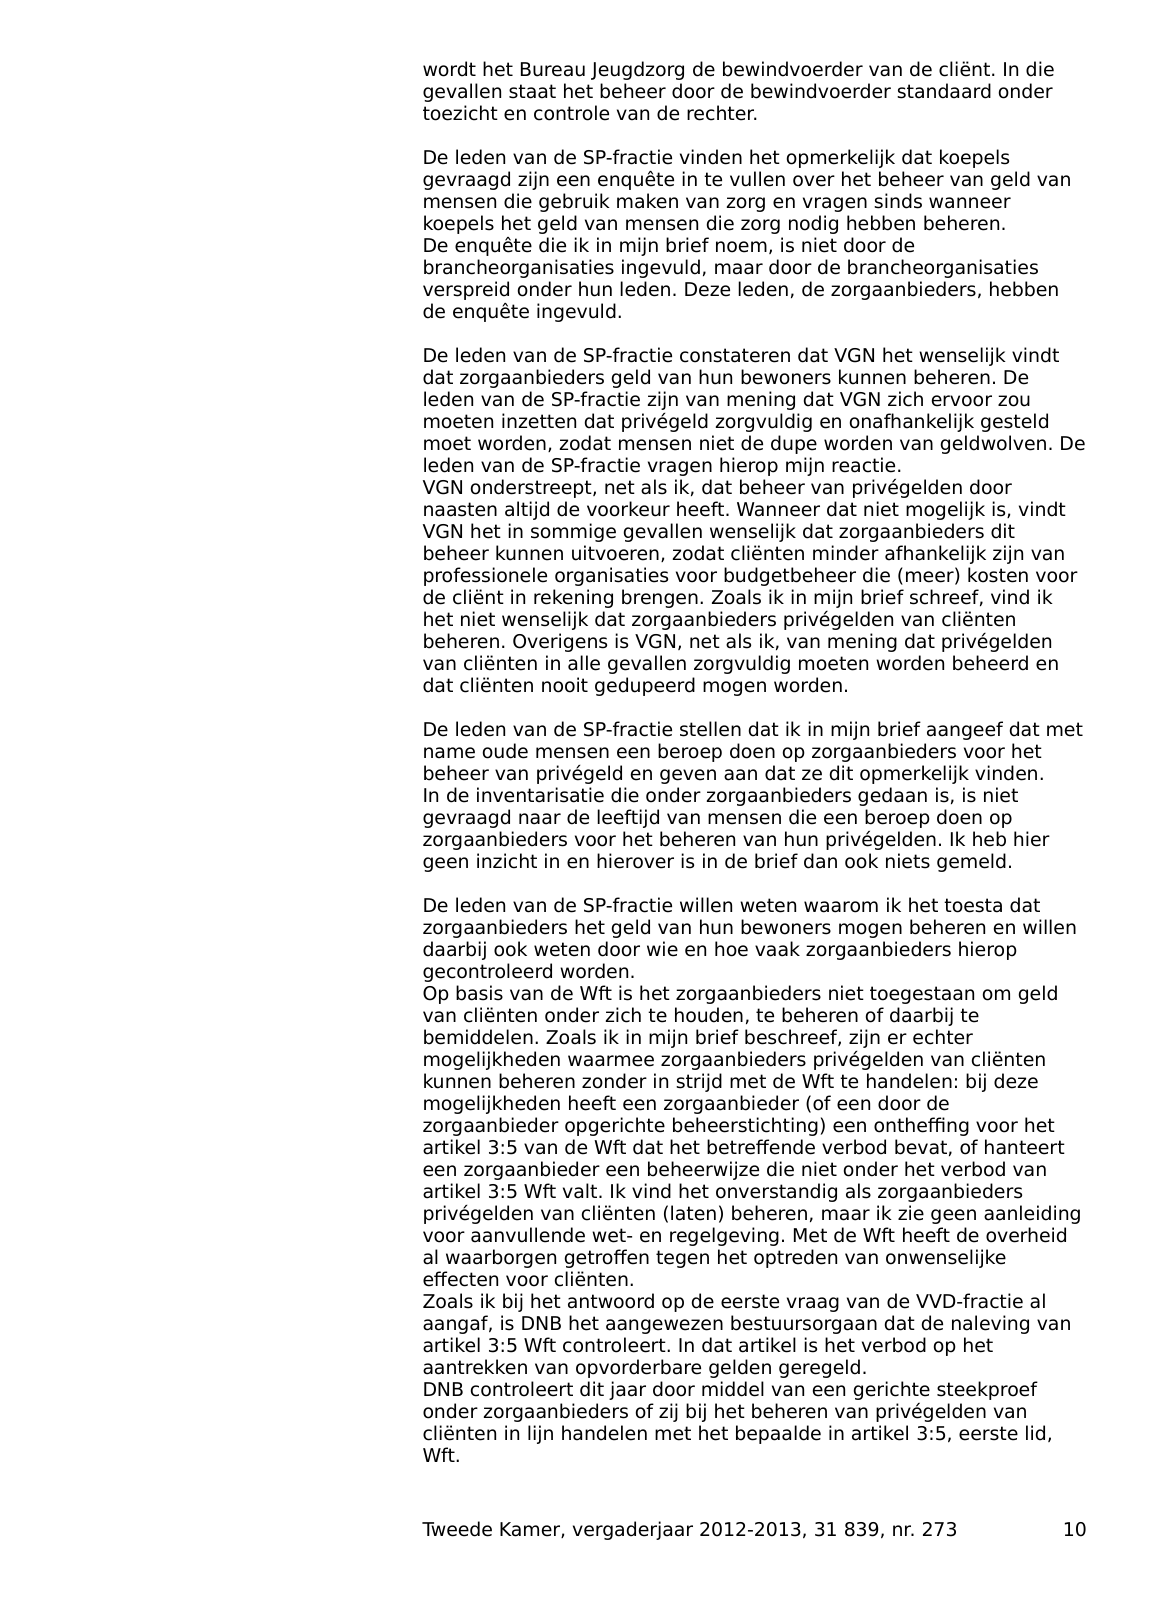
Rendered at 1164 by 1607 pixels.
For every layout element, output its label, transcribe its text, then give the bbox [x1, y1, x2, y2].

text Op basis van de Wft is het zorgaanbieders niet toegestaan om geld van cliënten onder zich te houden, te beheren of daarbij te bemiddelen. Zoals ik in mijn brief beschreef, zijn er echter mogelijkheden waarmee zorgaanbieders privégelden van cliënten kunnen beheren zonder in strijd met de Wft te handelen: bij deze mogelijkheden heeft een zorgaanbieder (of een door de zorgaanbieder opgerichte beheerstichting) een ontheffing voor het artikel 3:5 van de Wft dat het betreffende verbod bevat, of hanteert een zorgaanbieder een beheerwijze die niet onder het verbod van artikel 3:5 Wft valt. Ik vind het onverstandig als zorgaanbieders privégelden van cliënten (laten) beheren, maar ik zie geen aanleiding voor aanvullende wet- en regelgeving. Met de Wft heeft de overheid al waarborgen getroffen tegen het optreden van onwenselijke effecten voor cliënten. [422, 983, 1087, 1291]
text De leden van de SP-fractie stellen dat ik in mijn brief aangeef dat met name oude mensen een beroep doen op zorgaanbieders voor het beheer van privégeld en geven aan dat ze dit opmerkelijk vinden. [422, 719, 1087, 785]
text wordt het Bureau Jeugdzorg de bewindvoerder van de cliënt. In die gevallen staat het beheer door de bewindvoerder standaard onder toezicht en controle van de rechter. [422, 59, 1087, 125]
text De leden van de SP-fractie willen weten waarom ik het toesta dat zorgaanbieders het geld van hun bewoners mogen beheren en willen daarbij ook weten door wie en hoe vaak zorgaanbieders hierop gecontroleerd worden. [422, 895, 1087, 983]
text DNB controleert dit jaar door middel van een gerichte steekproef onder zorgaanbieders of zij bij het beheren van privégelden van cliënten in lijn handelen met het bepaalde in artikel 3:5, eerste lid, Wft. [422, 1379, 1087, 1467]
text Zoals ik bij het antwoord op de eerste vraag van de VVD-fractie al aangaf, is DNB het aangewezen bestuursorgaan dat de naleving van artikel 3:5 Wft controleert. In dat artikel is het verbod op het aantrekken van opvorderbare gelden geregeld. [422, 1291, 1087, 1379]
text VGN onderstreept, net als ik, dat beheer van privégelden door naasten altijd de voorkeur heeft. Wanneer dat niet mogelijk is, vindt VGN het in sommige gevallen wenselijk dat zorgaanbieders dit beheer kunnen uitvoeren, zodat cliënten minder afhankelijk zijn van professionele organisaties voor budgetbeheer die (meer) kosten voor de cliënt in rekening brengen. Zoals ik in mijn brief schreef, vind ik het niet wenselijk dat zorgaanbieders privégelden van cliënten beheren. Overigens is VGN, net als ik, van mening dat privégelden van cliënten in alle gevallen zorgvuldig moeten worden beheerd en dat cliënten nooit gedupeerd mogen worden. [422, 477, 1087, 697]
text In de inventarisatie die onder zorgaanbieders gedaan is, is niet gevraagd naar de leeftijd van mensen die een beroep doen op zorgaanbieders voor het beheren van hun privégelden. Ik heb hier geen inzicht in en hierover is in de brief dan ook niets gemeld. [422, 785, 1087, 873]
text De leden van de SP-fractie vinden het opmerkelijk dat koepels gevraagd zijn een enquête in te vullen over het beheer van geld van mensen die gebruik maken van zorg en vragen sinds wanneer koepels het geld van mensen die zorg nodig hebben beheren. [422, 147, 1087, 235]
text De leden van de SP-fractie constateren dat VGN het wenselijk vindt dat zorgaanbieders geld van hun bewoners kunnen beheren. De leden van de SP-fractie zijn van mening dat VGN zich ervoor zou moeten inzetten dat privégeld zorgvuldig en onafhankelijk gesteld moet worden, zodat mensen niet de dupe worden van geldwolven. De leden van de SP-fractie vragen hierop mijn reactie. [422, 345, 1087, 477]
text De enquête die ik in mijn brief noem, is niet door de brancheorganisaties ingevuld, maar door de brancheorganisaties verspreid onder hun leden. Deze leden, de zorgaanbieders, hebben de enquête ingevuld. [422, 235, 1087, 323]
